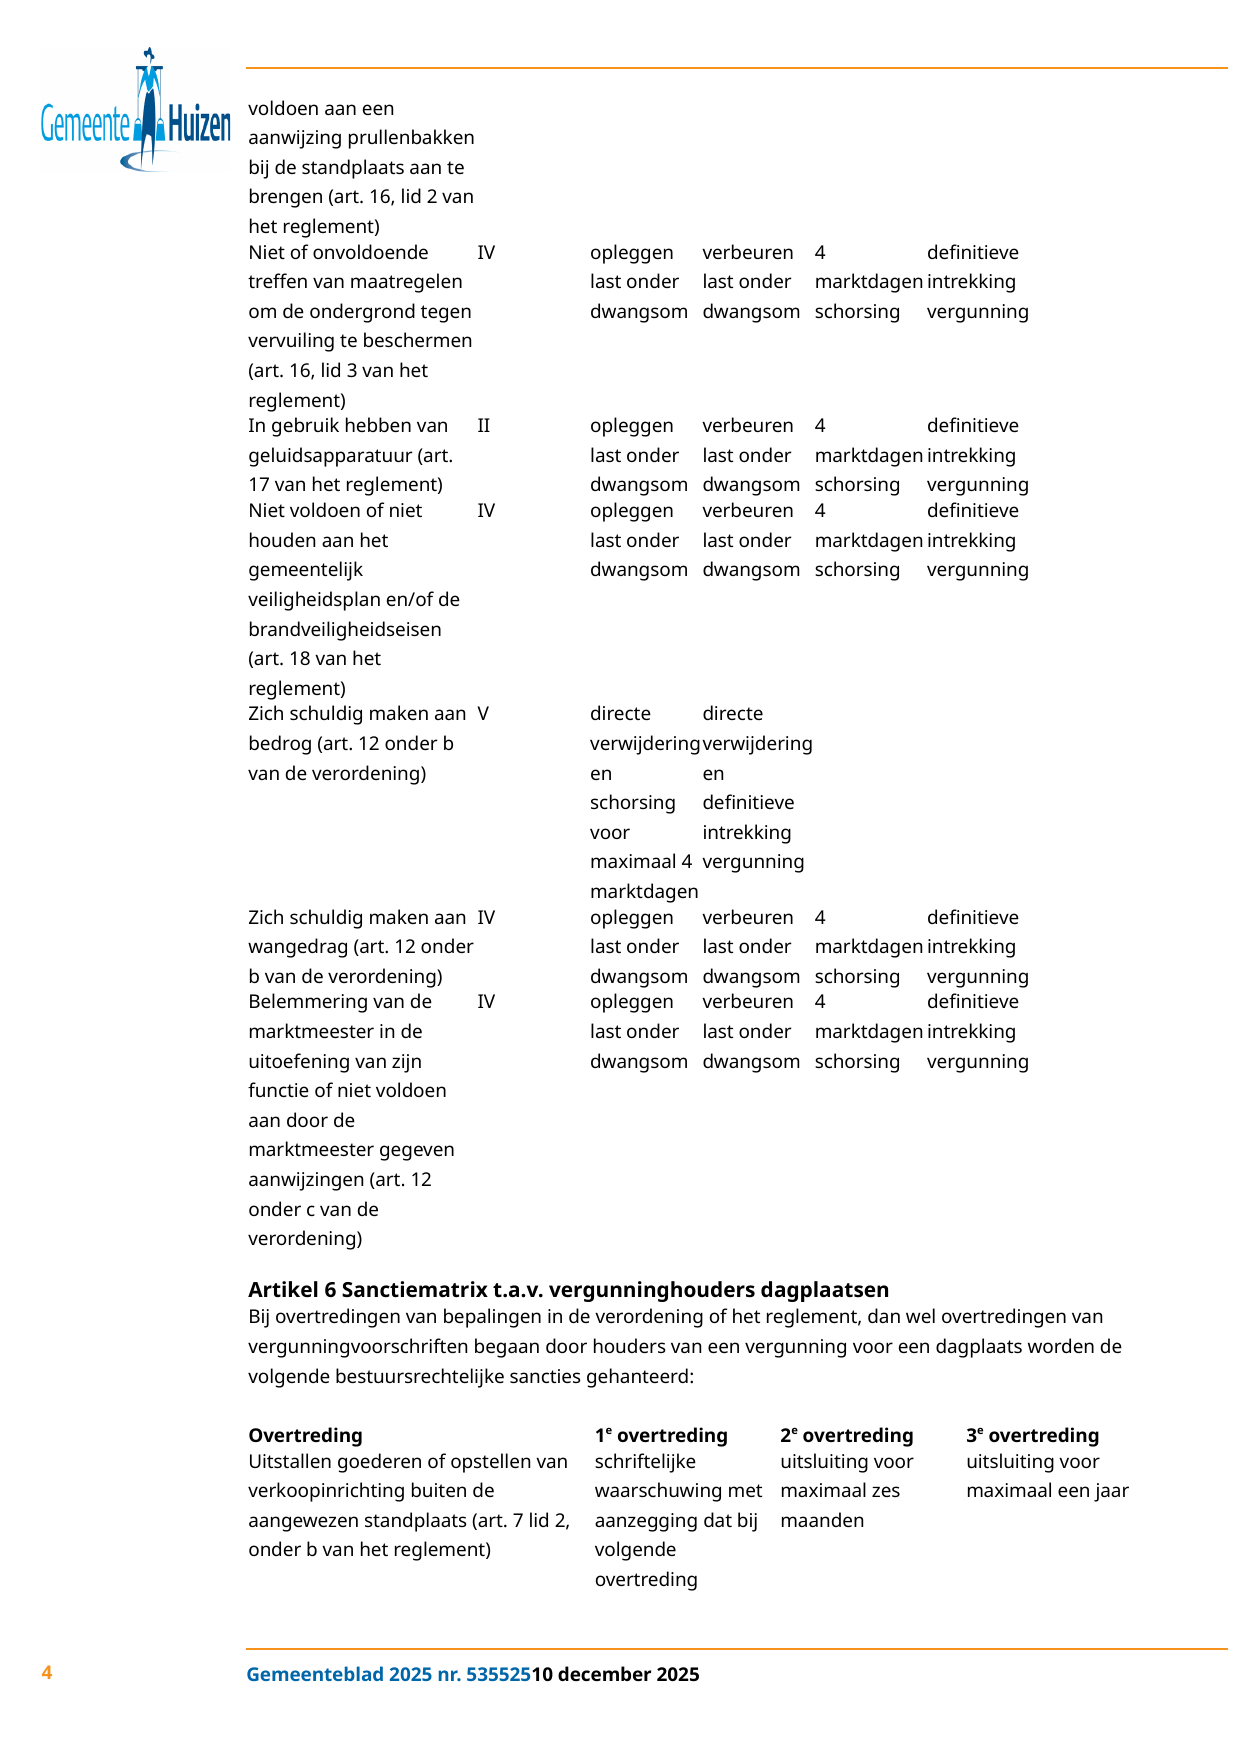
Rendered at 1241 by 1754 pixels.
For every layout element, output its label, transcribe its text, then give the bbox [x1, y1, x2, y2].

table_cell II [478, 413, 590, 497]
table_cell Uitstallen goederen of opstellen van verkoopinrichting buiten de aangewezen standplaats (art. 7 lid 2, onder b van het reglement) [248, 1448, 594, 1592]
text Bij overtredingen van bepalingen in de verordening of het reglement, dan wel overtredingen van vergunningvoorschriften begaan door houders van een vergunning voor een dagplaats worden de volgende bestuursrechtelijke sancties gehanteerd: [248, 1304, 1152, 1388]
table_cell [478, 95, 590, 239]
table_cell verbeuren last onder dwangsom [702, 239, 814, 412]
table_cell directe verwijdering en schorsing voor maximaal 4 marktdagen [590, 701, 702, 904]
table_cell opleggen last onder dwangsom [590, 498, 702, 701]
table_cell In gebruik hebben van geluidsapparatuur (art. 17 van het reglement) [248, 413, 477, 497]
table_cell definitieve intrekking vergunning [927, 989, 1039, 1251]
table_cell V [478, 701, 590, 904]
table_header Overtreding [248, 1422, 594, 1448]
table_cell IV [478, 239, 590, 412]
table_cell verbeuren last onder dwangsom [702, 989, 814, 1251]
table_header 1e overtreding [595, 1422, 780, 1448]
table_cell Zich schuldig maken aan wangedrag (art. 12 onder b van de verordening) [248, 904, 477, 989]
table_cell Niet voldoen of niet houden aan het gemeentelijk veiligheidsplan en/of de brandveiligheidseisen (art. 18 van het reglement) [248, 498, 477, 701]
picture [41, 47, 231, 172]
table_cell [702, 95, 814, 239]
table_cell 4 marktdagen schorsing [815, 498, 927, 701]
table_cell [815, 95, 927, 239]
text Artikel 6 Sanctiematrix t.a.v. vergunninghouders dagplaatsen [248, 1275, 1152, 1304]
table_cell [1039, 239, 1152, 412]
table_cell uitsluiting voor maximaal een jaar [966, 1448, 1152, 1592]
table_cell opleggen last onder dwangsom [590, 413, 702, 497]
table_header 3e overtreding [966, 1422, 1152, 1448]
table_cell verbeuren last onder dwangsom [702, 904, 814, 989]
table_cell IV [478, 498, 590, 701]
table_cell opleggen last onder dwangsom [590, 239, 702, 412]
table_cell uitsluiting voor maximaal zes maanden [780, 1448, 966, 1592]
table_cell IV [478, 989, 590, 1251]
table_header 2e overtreding [780, 1422, 966, 1448]
table_cell Niet of onvoldoende treffen van maatregelen om de ondergrond tegen vervuiling te beschermen (art. 16, lid 3 van het reglement) [248, 239, 477, 412]
table_cell definitieve intrekking vergunning [927, 498, 1039, 701]
table_cell 4 marktdagen schorsing [815, 239, 927, 412]
table_cell verbeuren last onder dwangsom [702, 413, 814, 497]
table_cell 4 marktdagen schorsing [815, 989, 927, 1251]
table_cell definitieve intrekking vergunning [927, 413, 1039, 497]
table_cell [927, 95, 1039, 239]
table_cell [1039, 498, 1152, 701]
table_cell Belemmering van de marktmeester in de uitoefening van zijn functie of niet voldoen aan door de marktmeester gegeven aanwijzingen (art. 12 onder c van de verordening) [248, 989, 477, 1251]
table_cell 4 marktdagen schorsing [815, 413, 927, 497]
table_cell [927, 701, 1039, 904]
table_cell [1039, 413, 1152, 497]
table_cell directe verwijdering en definitieve intrekking vergunning [702, 701, 814, 904]
table_cell [1039, 904, 1152, 989]
table_cell IV [478, 904, 590, 989]
table_cell [590, 95, 702, 239]
table_cell voldoen aan een aanwijzing prullenbakken bij de standplaats aan te brengen (art. 16, lid 2 van het reglement) [248, 95, 477, 239]
table_cell [1039, 989, 1152, 1251]
table_cell opleggen last onder dwangsom [590, 989, 702, 1251]
table_cell [1039, 95, 1152, 239]
table_cell opleggen last onder dwangsom [590, 904, 702, 989]
table_cell Zich schuldig maken aan bedrog (art. 12 onder b van de verordening) [248, 701, 477, 904]
table_cell [1039, 701, 1152, 904]
table_cell verbeuren last onder dwangsom [702, 498, 814, 701]
table_cell definitieve intrekking vergunning [927, 239, 1039, 412]
table_cell [815, 701, 927, 904]
table_cell definitieve intrekking vergunning [927, 904, 1039, 989]
table_cell 4 marktdagen schorsing [815, 904, 927, 989]
table_cell schriftelijke waarschuwing met aanzegging dat bij volgende overtreding [595, 1448, 780, 1592]
